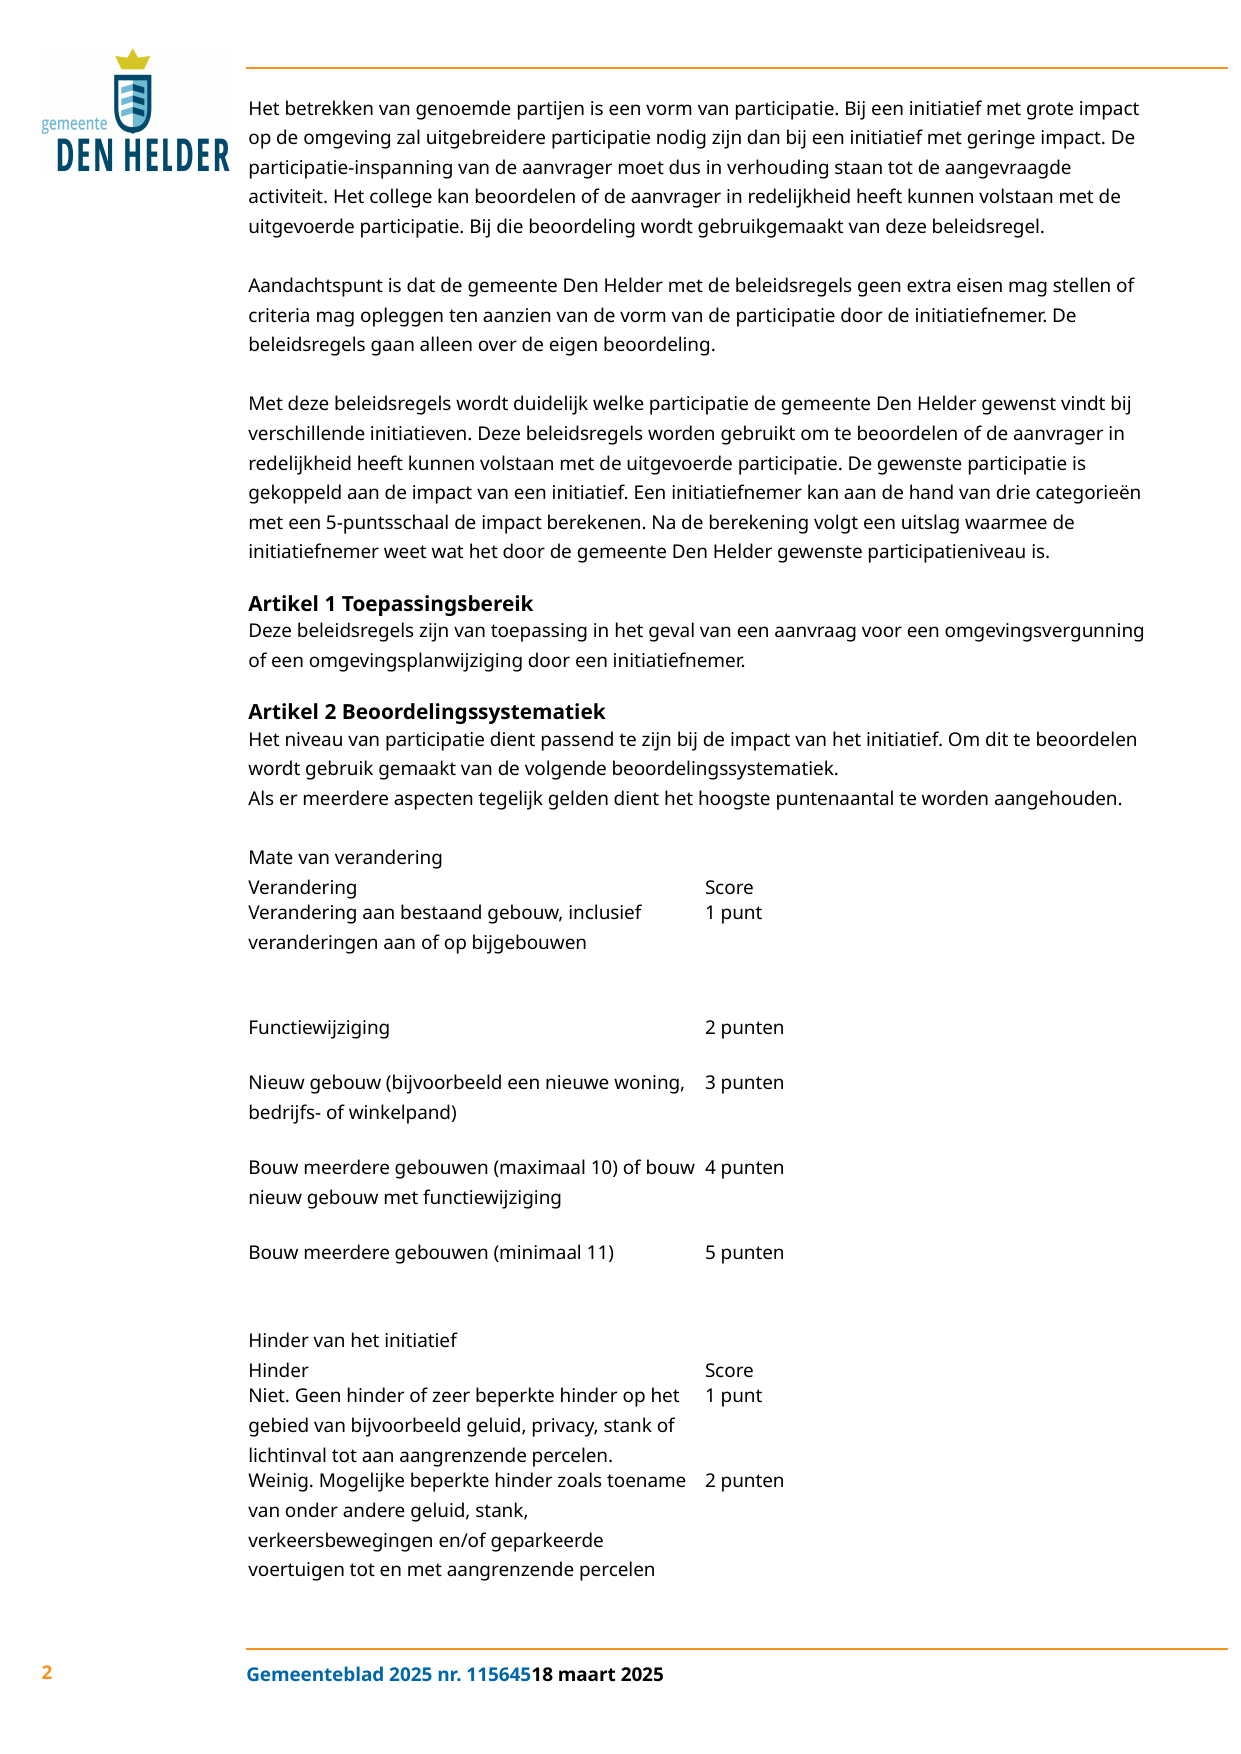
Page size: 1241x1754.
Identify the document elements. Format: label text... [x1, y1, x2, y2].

text Het niveau van participatie dient passend te zijn bij de impact van het initiatief. Om dit te beoordelen wordt gebruik gemaakt van de volgende beoordelingssystematiek. [248, 726, 1152, 781]
text Hinder van het initiatief [248, 1327, 1152, 1353]
table_cell Niet. Geen hinder of zeer beperkte hinder op het gebied van bijvoorbeeld geluid, privacy, stank of lichtinval tot aan aangrenzende percelen. [248, 1383, 705, 1468]
table_cell Bouw meerdere gebouwen (minimaal 11) [248, 1239, 705, 1294]
table_cell Bouw meerdere gebouwen (maximaal 10) of bouw nieuw gebouw met functiewijziging [248, 1154, 705, 1239]
table_header Hinder [248, 1357, 705, 1383]
table_cell Nieuw gebouw (bijvoorbeeld een nieuwe woning, bedrijfs- of winkelpand) [248, 1069, 705, 1154]
table_header Verandering [248, 874, 705, 899]
text Als er meerdere aspecten tegelijk gelden dient het hoogste puntenaantal te worden aangehouden. [248, 785, 1152, 811]
table_cell Weinig. Mogelijke beperkte hinder zoals toename van onder andere geluid, stank, verkeersbewegingen en/of geparkeerde voertuigen tot en met aangrenzende percelen [248, 1468, 705, 1582]
text Artikel 1 Toepassingsbereik [248, 589, 1152, 617]
picture [63, 144, 68, 165]
table_header Score [705, 1357, 1152, 1383]
text Het betrekken van genoemde partijen is een vorm van participatie. Bij een initiatief met grote impact op de omgeving zal uitgebreidere participatie nodig zijn dan bij een initiatief met geringe impact. De participatie-inspanning van de aanvrager moet dus in verhouding staan tot de aangevraagde activiteit. Het college kan beoordelen of de aanvrager in redelijkheid heeft kunnen volstaan met de uitgevoerde participatie. Bij die beoordeling wordt gebruikgemaakt van deze beleidsregel. [248, 95, 1152, 239]
table_cell 3 punten [705, 1069, 1152, 1154]
picture [182, 144, 187, 165]
table_cell 1 punt [705, 900, 1152, 1014]
picture [100, 154, 106, 172]
picture [220, 160, 224, 172]
table_cell Functiewijziging [248, 1014, 705, 1069]
text Mate van verandering [248, 844, 1152, 870]
text Deze beleidsregels zijn van toepassing in het geval van een aanvraag voor een omgevingsvergunning of een omgevingsplanwijziging door een initiatiefnemer. [248, 617, 1152, 673]
table_cell 2 punten [705, 1468, 1152, 1582]
picture [130, 157, 135, 172]
table_cell 4 punten [705, 1154, 1152, 1239]
table_cell 5 punten [705, 1239, 1152, 1294]
table_header Score [705, 874, 1152, 899]
table_cell 1 punt [705, 1383, 1152, 1468]
text Met deze beleidsregels wordt duidelijk welke participatie de gemeente Den Helder gewenst vindt bij verschillende initiatieven. Deze beleidsregels worden gebruikt om te beoordelen of de aanvrager in redelijkheid heeft kunnen volstaan met de uitgevoerde participatie. De gewenste participatie is gekoppeld aan de impact van een initiatief. Een initiatiefnemer kan aan de hand van drie categorieën met een 5-puntsschaal de impact berekenen. Na de berekening volgt een uitslag waarmee de initiatiefnemer weet wat het door de gemeente Den Helder gewenste participatieniveau is. [248, 391, 1152, 564]
table_cell Verandering aan bestaand gebouw, inclusief veranderingen aan of op bijgebouwen [248, 900, 705, 1014]
text Aandachtspunt is dat de gemeente Den Helder met de beleidsregels geen extra eisen mag stellen of criteria mag opleggen ten aanzien van de vorm van de participatie door de initiatiefnemer. De beleidsregels gaan alleen over de eigen beoordeling. [248, 272, 1152, 357]
picture [41, 47, 231, 172]
table_cell 2 punten [705, 1014, 1152, 1069]
text Artikel 2 Beoordelingssystematiek [248, 697, 1152, 726]
